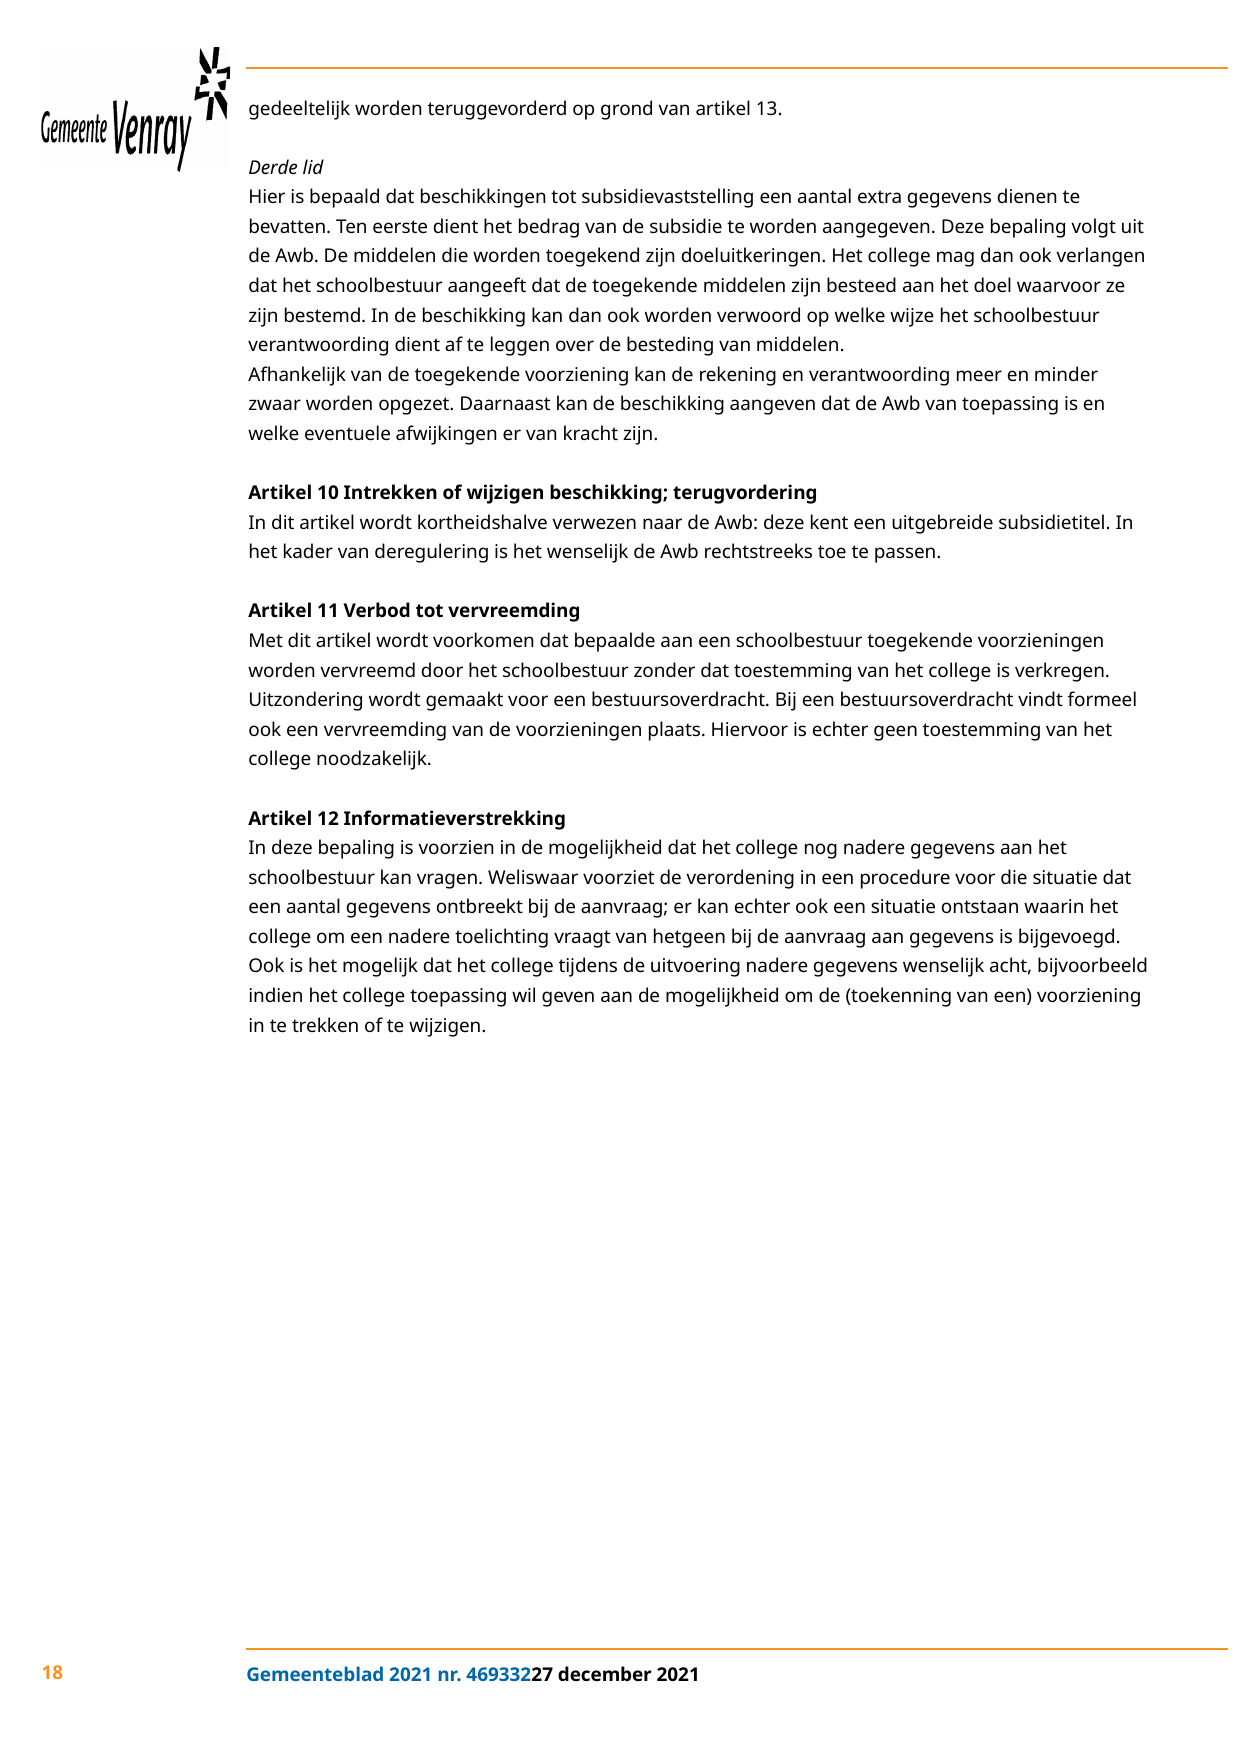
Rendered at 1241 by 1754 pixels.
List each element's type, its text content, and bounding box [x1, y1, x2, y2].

text Hier is bepaald dat beschikkingen tot subsidievaststelling een aantal extra gegevens dienen te bevatten. Ten eerste dient het bedrag van de subsidie te worden aangegeven. Deze bepaling volgt uit de Awb. De middelen die worden toegekend zijn doeluitkeringen. Het college mag dan ook verlangen dat het schoolbestuur aangeeft dat de toegekende middelen zijn besteed aan het doel waarvoor ze zijn bestemd. In de beschikking kan dan ook worden verwoord op welke wijze het schoolbestuur verantwoording dient af te leggen over de besteding van middelen. [248, 183, 1152, 357]
text In dit artikel wordt kortheidshalve verwezen naar de Awb: deze kent een uitgebreide subsidietitel. In het kader van deregulering is het wenselijk de Awb rechtstreeks toe te passen. [248, 509, 1152, 564]
text Artikel 12 Informatieverstrekking [248, 805, 1152, 831]
picture [41, 47, 231, 172]
text Artikel 11 Verbod tot vervreemding [248, 598, 1152, 623]
text In deze bepaling is voorzien in de mogelijkheid dat het college nog nadere gegevens aan het schoolbestuur kan vragen. Weliswaar voorziet de verordening in een procedure voor die situatie dat een aantal gegevens ontbreekt bij de aanvraag; er kan echter ook een situatie ontstaan waarin het college om een nadere toelichting vraagt van hetgeen bij de aanvraag aan gegevens is bijgevoegd. Ook is het mogelijk dat het college tijdens de uitvoering nadere gegevens wenselijk acht, bijvoorbeeld indien het college toepassing wil geven aan de mogelijkheid om de (toekenning van een) voorziening in te trekken of te wijzigen. [248, 834, 1152, 1038]
text gedeeltelijk worden teruggevorderd op grond van artikel 13. [248, 95, 1152, 121]
text Derde lid [248, 154, 1152, 180]
text Artikel 10 Intrekken of wijzigen beschikking; terugvordering [248, 479, 1152, 505]
text Afhankelijk van de toegekende voorziening kan de rekening en verantwoording meer en minder zwaar worden opgezet. Daarnaast kan de beschikking aangeven dat de Awb van toepassing is en welke eventuele afwijkingen er van kracht zijn. [248, 361, 1152, 446]
text Met dit artikel wordt voorkomen dat bepaalde aan een schoolbestuur toegekende voorzieningen worden vervreemd door het schoolbestuur zonder dat toestemming van het college is verkregen. Uitzondering wordt gemaakt voor een bestuursoverdracht. Bij een bestuursoverdracht vindt formeel ook een vervreemding van de voorzieningen plaats. Hiervoor is echter geen toestemming van het college noodzakelijk. [248, 627, 1152, 771]
